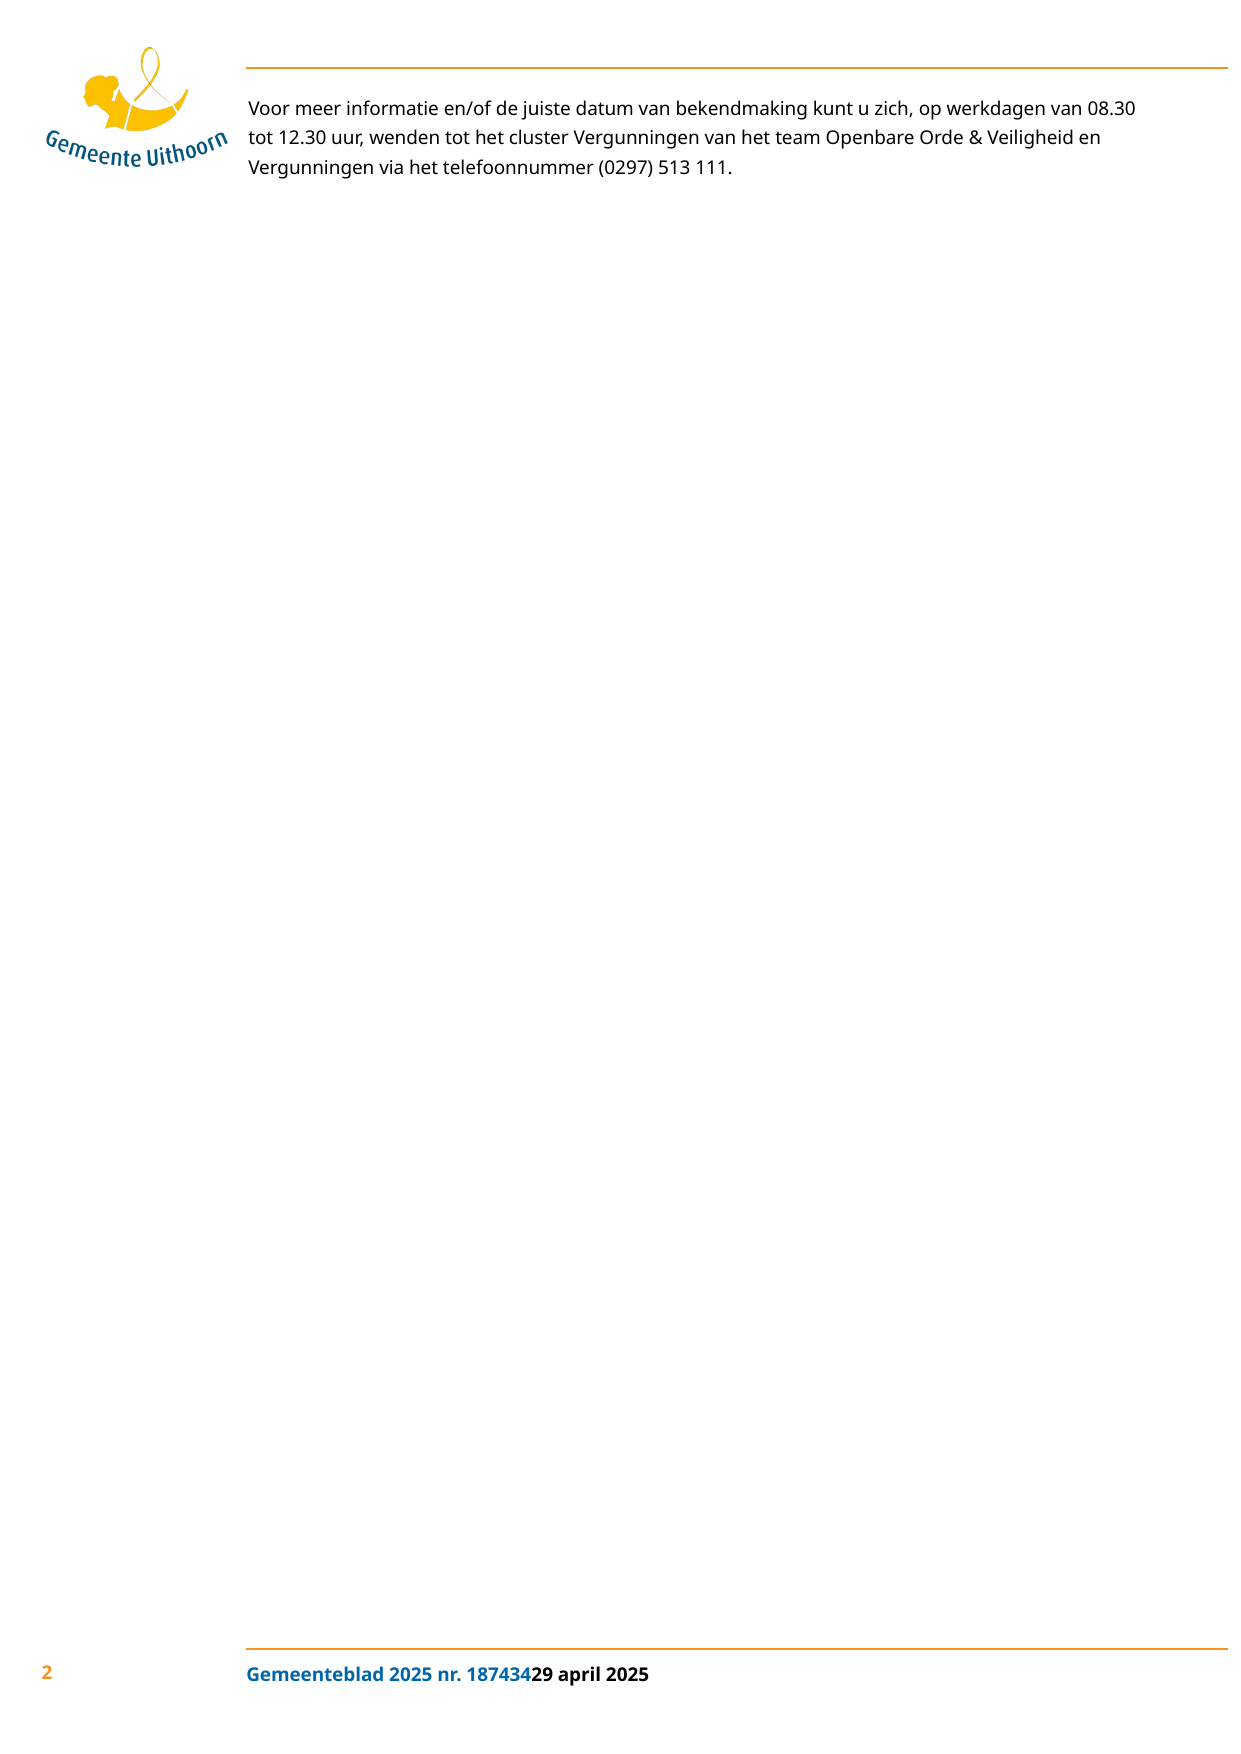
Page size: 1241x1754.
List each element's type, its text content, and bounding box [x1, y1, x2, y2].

picture [41, 47, 231, 172]
text Voor meer informatie en/of de juiste datum van bekendmaking kunt u zich, op werkdagen van 08.30 tot 12.30 uur, wenden tot het cluster Vergunningen van het team Openbare Orde & Veiligheid en Vergunningen via het telefoonnummer (0297) 513 111. [248, 95, 1152, 180]
